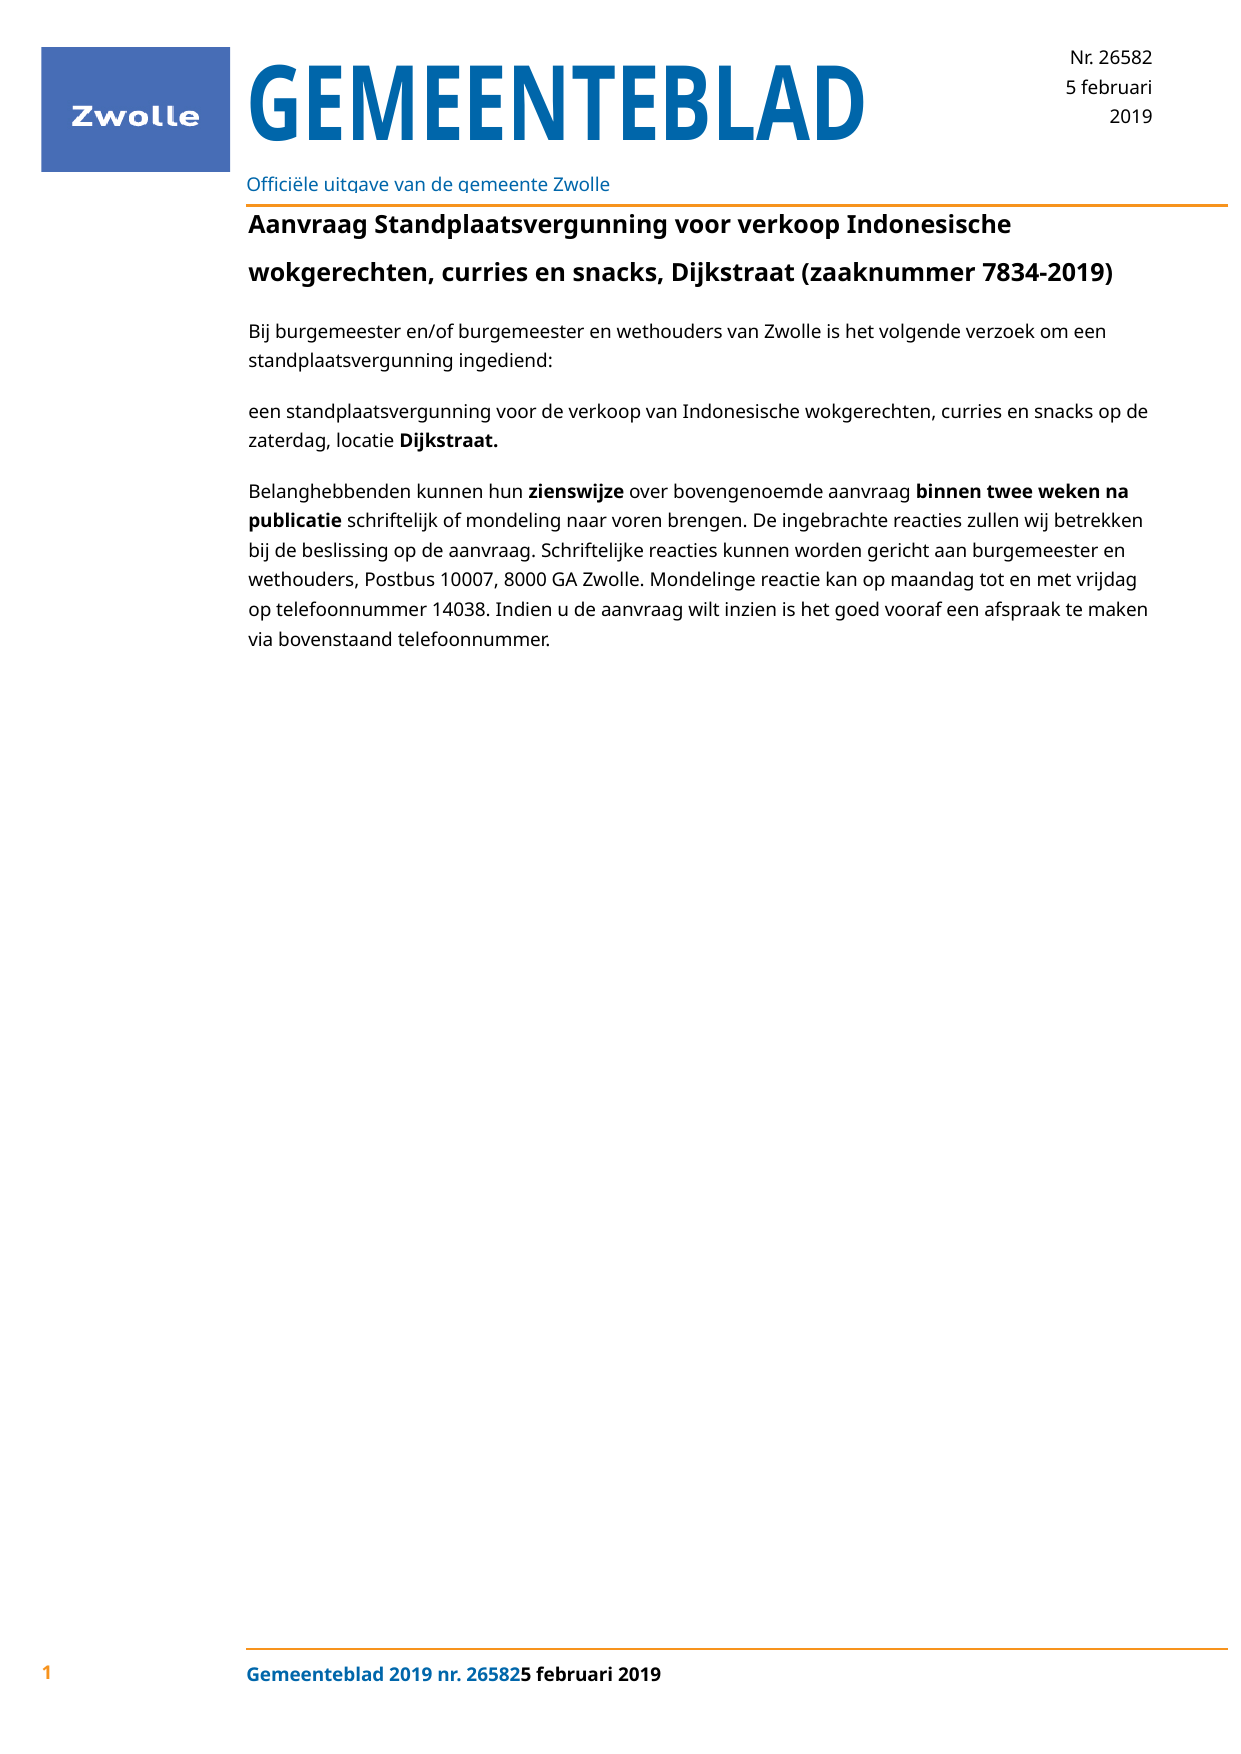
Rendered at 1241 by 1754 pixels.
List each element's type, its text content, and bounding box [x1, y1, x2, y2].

text Bij burgemeester en/of burgemeester en wethouders van Zwolle is het volgende verzoek om een standplaatsvergunning ingediend: [248, 318, 1152, 373]
text Belanghebbenden kunnen hun zienswijze over bovengenoemde aanvraag binnen twee weken na publicatie schriftelijk of mondeling naar voren brengen. De ingebrachte reacties zullen wij betrekken bij de beslissing op de aanvraag. Schriftelijke reacties kunnen worden gericht aan burgemeester en wethouders, Postbus 10007, 8000 GA Zwolle. Mondelinge reactie kan op maandag tot en met vrijdag op telefoonnummer 14038. Indien u de aanvraag wilt inzien is het goed vooraf een afspraak te maken via bovenstaand telefoonnummer. [248, 478, 1152, 652]
text Aanvraag Standplaatsvergunning voor verkoop Indonesische wokgerechten, curries en snacks, Dijkstraat (zaaknummer 7834-2019) [248, 207, 1152, 288]
picture [41, 47, 231, 172]
text een standplaatsvergunning voor de verkoop van Indonesische wokgerechten, curries en snacks op de zaterdag, locatie Dijkstraat. [248, 398, 1152, 453]
